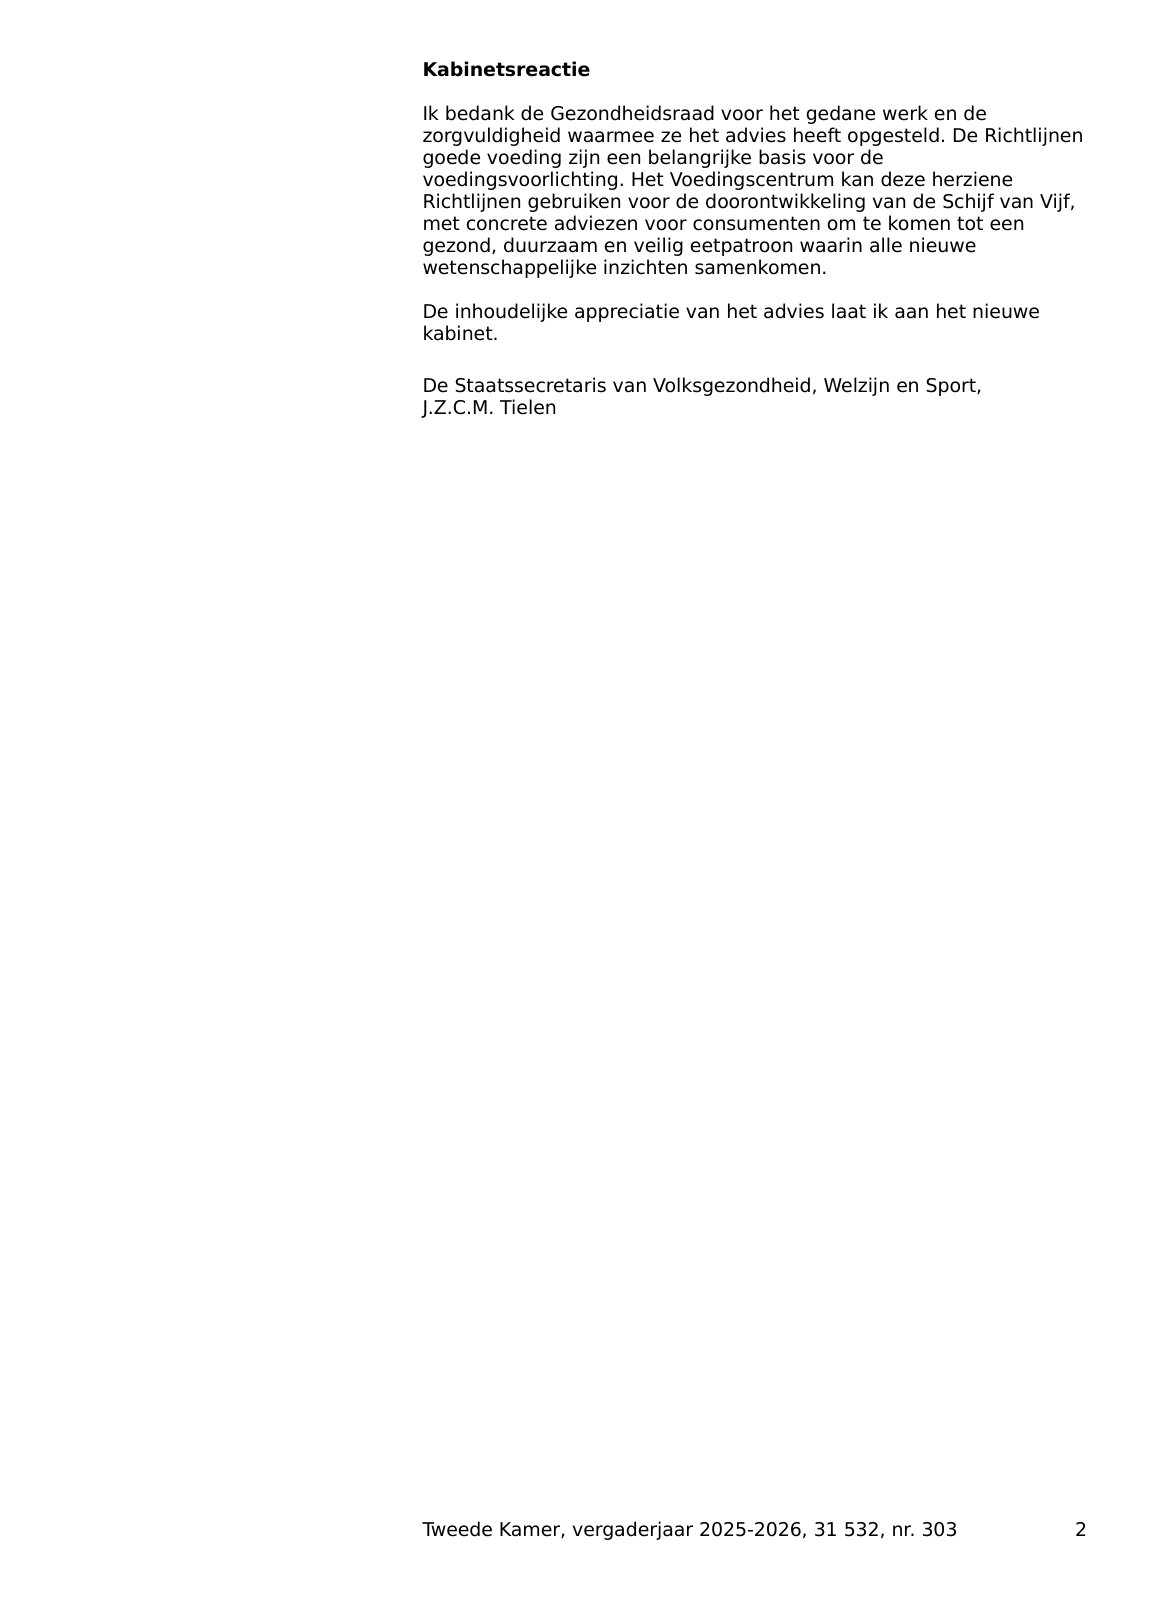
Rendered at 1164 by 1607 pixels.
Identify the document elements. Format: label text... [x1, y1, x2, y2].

text De Staatssecretaris van Volksgezondheid, Welzijn en Sport, J.Z.C.M. Tielen [422, 375, 1087, 419]
subtitle Kabinetsreactie [422, 59, 1087, 81]
text De inhoudelijke appreciatie van het advies laat ik aan het nieuwe kabinet. [422, 301, 1087, 345]
text Ik bedank de Gezondheidsraad voor het gedane werk en de zorgvuldigheid waarmee ze het advies heeft opgesteld. De Richtlijnen goede voeding zijn een belangrijke basis voor de voedingsvoorlichting. Het Voedingscentrum kan deze herziene Richtlijnen gebruiken voor de doorontwikkeling van de Schijf van Vijf, met concrete adviezen voor consumenten om te komen tot een gezond, duurzaam en veilig eetpatroon waarin alle nieuwe wetenschappelijke inzichten samenkomen. [422, 103, 1087, 279]
